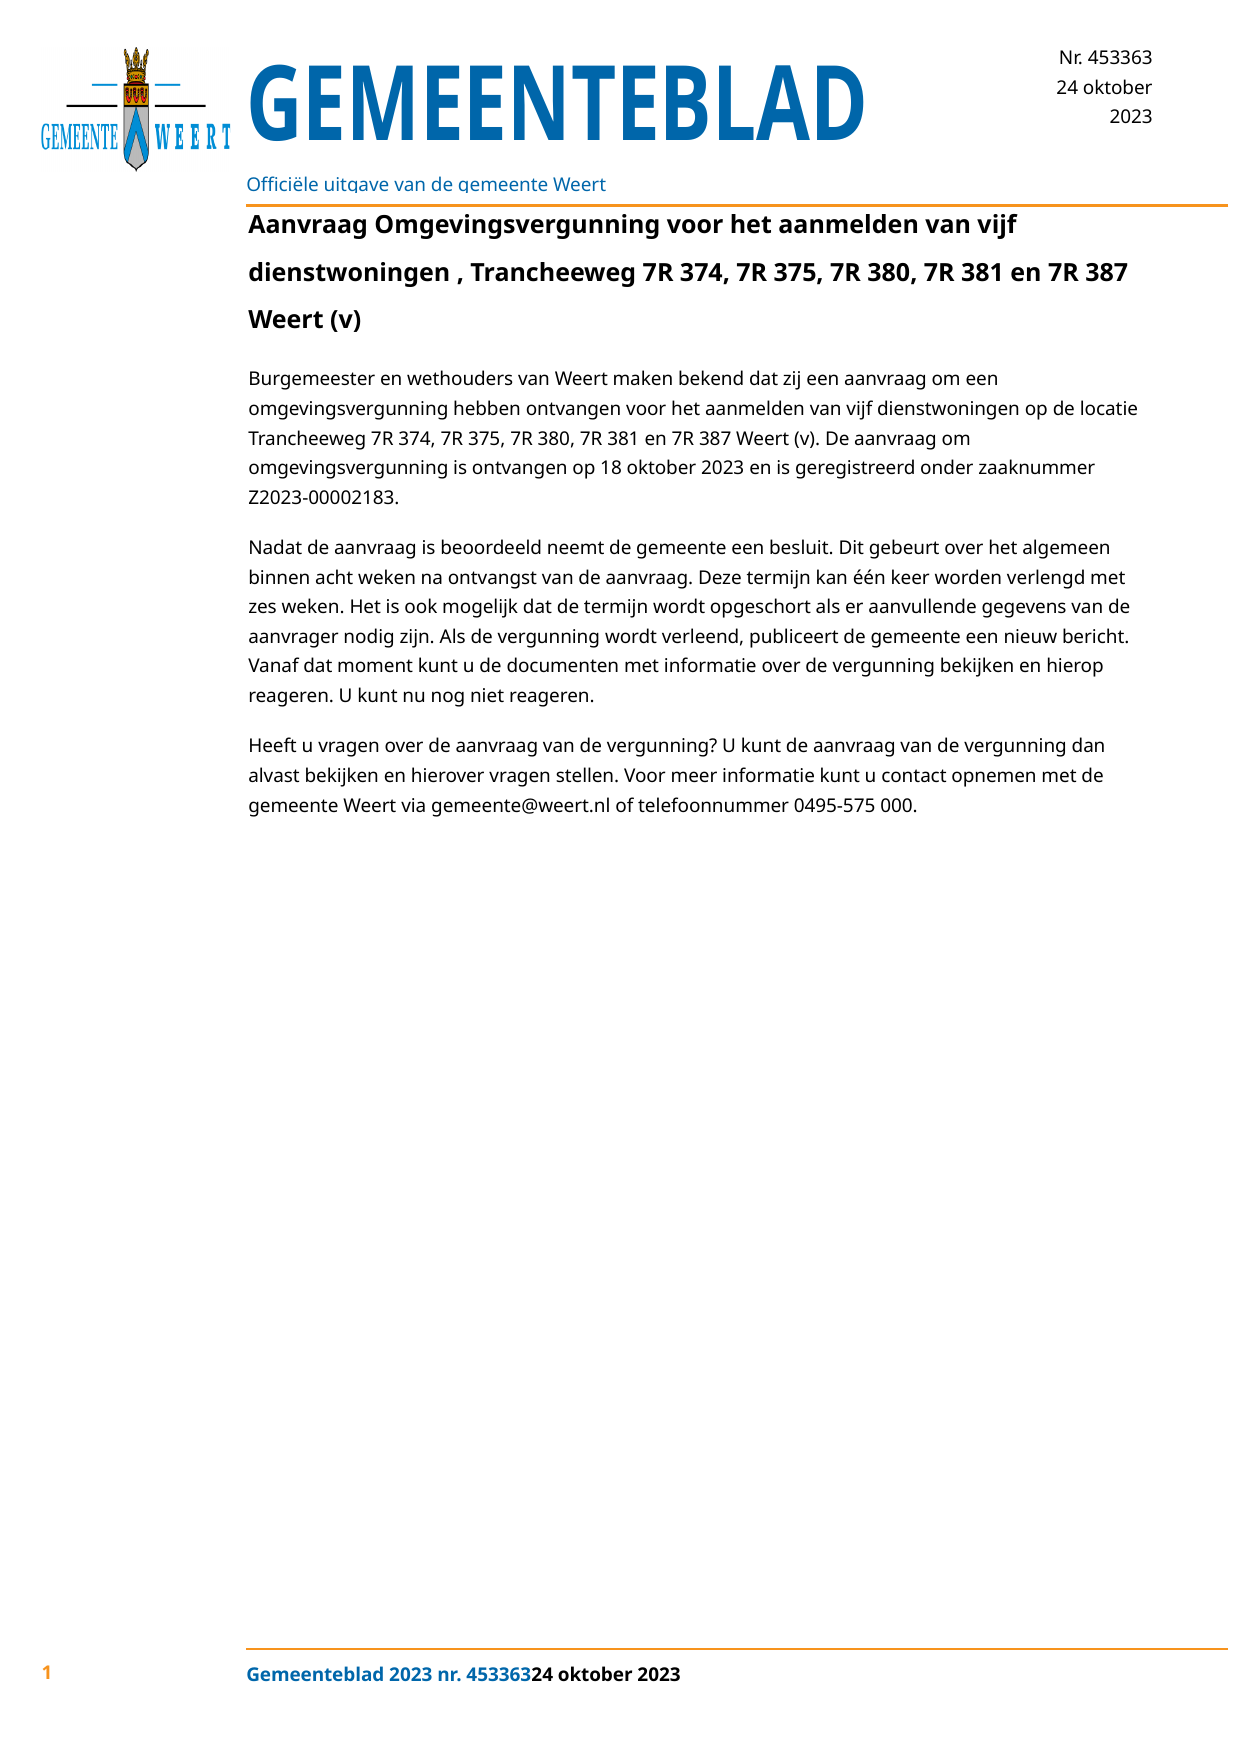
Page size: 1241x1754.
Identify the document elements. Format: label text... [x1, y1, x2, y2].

picture [41, 47, 231, 172]
text Burgemeester en wethouders van Weert maken bekend dat zij een aanvraag om een omgevingsvergunning hebben ontvangen voor het aanmelden van vijf dienstwoningen op de locatie Trancheeweg 7R 374, 7R 375, 7R 380, 7R 381 en 7R 387 Weert (v). De aanvraag om omgevingsvergunning is ontvangen op 18 oktober 2023 en is geregistreerd onder zaaknummer Z2023-00002183. [248, 366, 1152, 509]
text Aanvraag Omgevingsvergunning voor het aanmelden van vijf dienstwoningen , Trancheeweg 7R 374, 7R 375, 7R 380, 7R 381 en 7R 387 Weert (v) [248, 207, 1152, 336]
text Heeft u vragen over de aanvraag van de vergunning? U kunt de aanvraag van de vergunning dan alvast bekijken en hierover vragen stellen. Voor meer informatie kunt u contact opnemen met de gemeente Weert via gemeente@weert.nl of telefoonnummer 0495-575 000. [248, 733, 1152, 817]
text Nadat de aanvraag is beoordeeld neemt de gemeente een besluit. Dit gebeurt over het algemeen binnen acht weken na ontvangst van de aanvraag. Deze termijn kan één keer worden verlengd met zes weken. Het is ook mogelijk dat de termijn wordt opgeschort als er aanvullende gegevens van de aanvrager nodig zijn. Als de vergunning wordt verleend, publiceert de gemeente een nieuw bericht. Vanaf dat moment kunt u de documenten met informatie over de vergunning bekijken en hierop reageren. U kunt nu nog niet reageren. [248, 534, 1152, 708]
